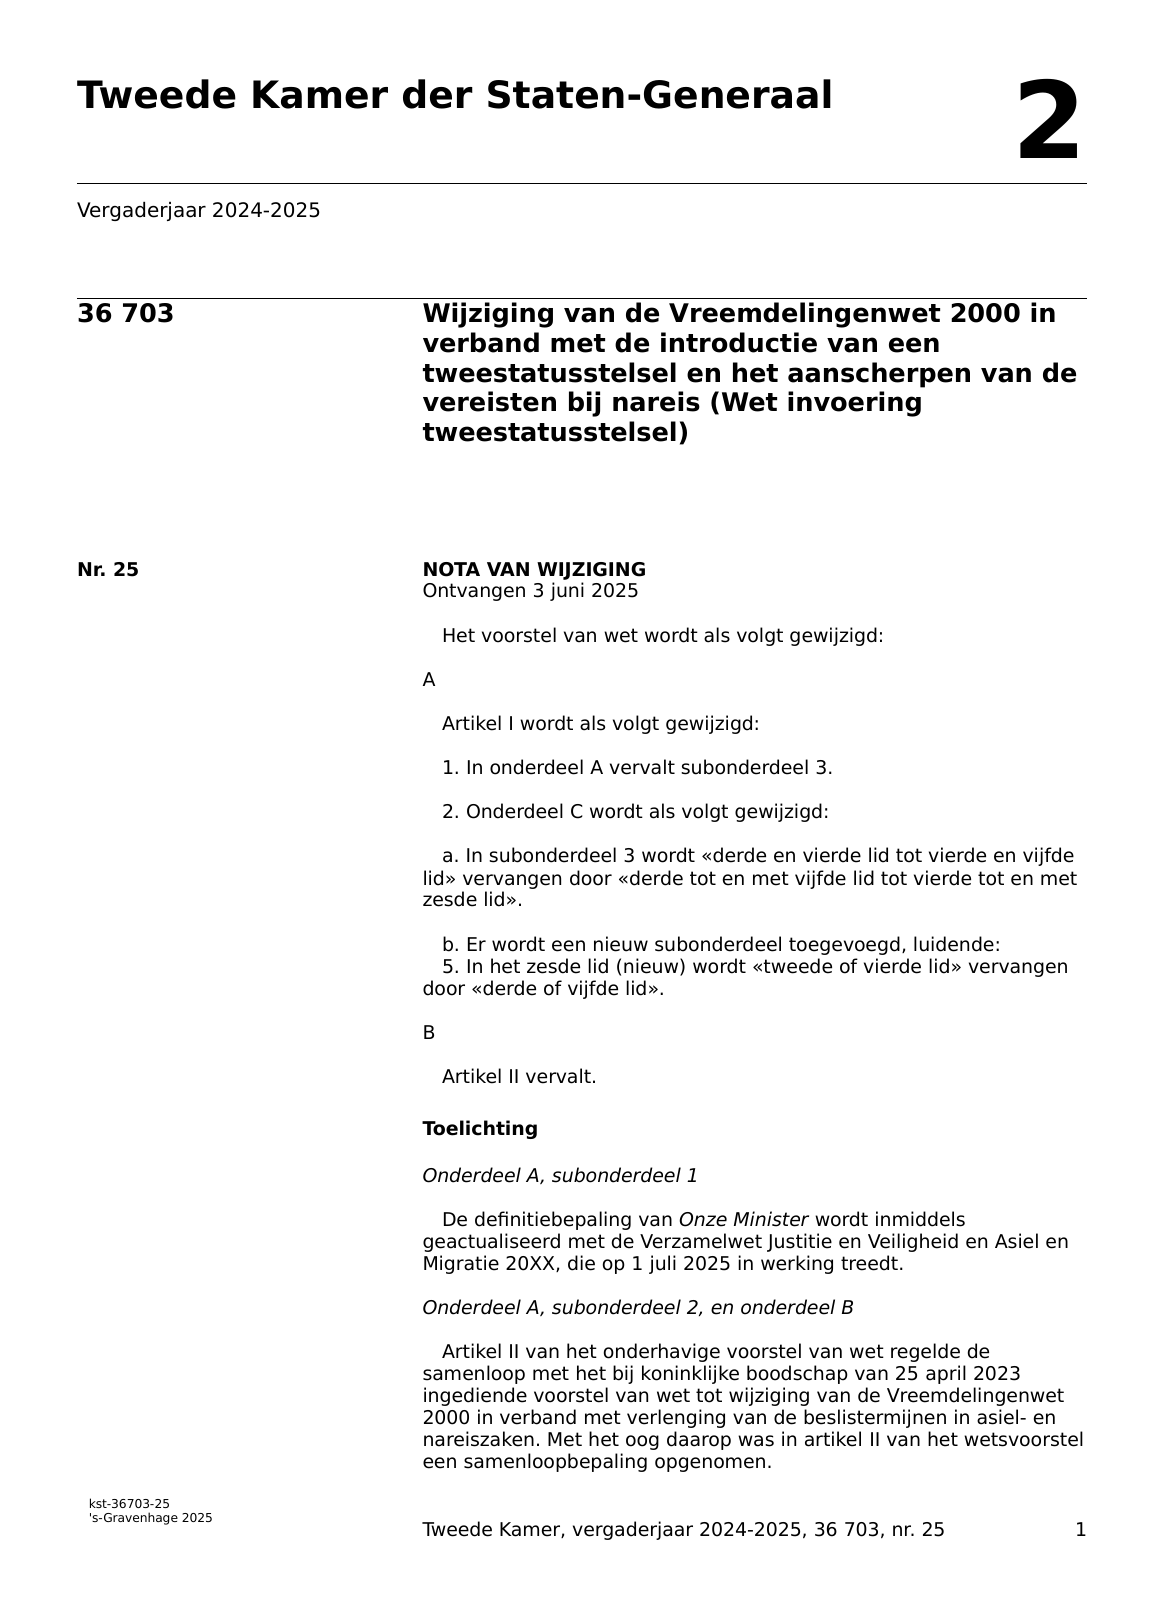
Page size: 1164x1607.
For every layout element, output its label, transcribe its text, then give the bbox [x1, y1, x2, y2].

subtitle Onderdeel A, subonderdeel 1 [422, 1165, 1087, 1187]
text 2. Onderdeel C wordt als volgt gewijzigd: [422, 801, 1087, 823]
text Ontvangen 3 juni 2025 [422, 580, 1087, 602]
subtitle B [422, 1022, 1087, 1044]
subtitle A [422, 669, 1087, 691]
text Artikel II van het onderhavige voorstel van wet regelde de samenloop met het bij koninklijke boodschap van 25 april 2023 ingediende voorstel van wet tot wijziging van de Vreemdelingenwet 2000 in verband met verlenging van de beslistermijnen in asiel- en nareiszaken. Met het oog daarop was in artikel II van het wetsvoorstel een samenloopbepaling opgenomen. [422, 1341, 1087, 1473]
text a. In subonderdeel 3 wordt «derde en vierde lid tot vierde en vijfde lid» vervangen door «derde tot en met vijfde lid tot vierde tot en met zesde lid». [422, 845, 1087, 911]
text kst-36703-25 [88, 1497, 323, 1511]
table_header 2 [886, 59, 1087, 183]
subtitle Nr. 25 NOTA VAN WIJZIGING [77, 558, 1087, 580]
subtitle Onderdeel A, subonderdeel 2, en onderdeel B [422, 1297, 1087, 1319]
table_header Tweede Kamer der Staten-Generaal [77, 59, 886, 183]
text 5. In het zesde lid (nieuw) wordt «tweede of vierde lid» vervangen door «derde of vijfde lid». [422, 956, 1087, 999]
text b. Er wordt een nieuw subonderdeel toegevoegd, luidende: [422, 933, 1087, 956]
text 1. In onderdeel A vervalt subonderdeel 3. [422, 757, 1087, 779]
text Artikel I wordt als volgt gewijzigd: [422, 713, 1087, 735]
text Artikel II vervalt. [422, 1066, 1087, 1088]
table_cell Vergaderjaar 2024-2025 [77, 184, 1087, 298]
text De definitiebepaling van Onze Minister wordt inmiddels geactualiseerd met de Verzamelwet Justitie en Veiligheid en Asiel en Migratie 20XX, die op 1 juli 2025 in werking treedt. [422, 1209, 1087, 1275]
text 's-Gravenhage 2025 [88, 1511, 323, 1525]
subtitle Toelichting [422, 1118, 1087, 1140]
subtitle 36 703 Wijziging van de Vreemdelingenwet 2000 in verband met de introductie van een tweestatusstelsel en het aanscherpen van de vereisten bij nareis (Wet invoering tweestatusstelsel) [77, 299, 1087, 447]
text Het voorstel van wet wordt als volgt gewijzigd: [422, 624, 1087, 647]
